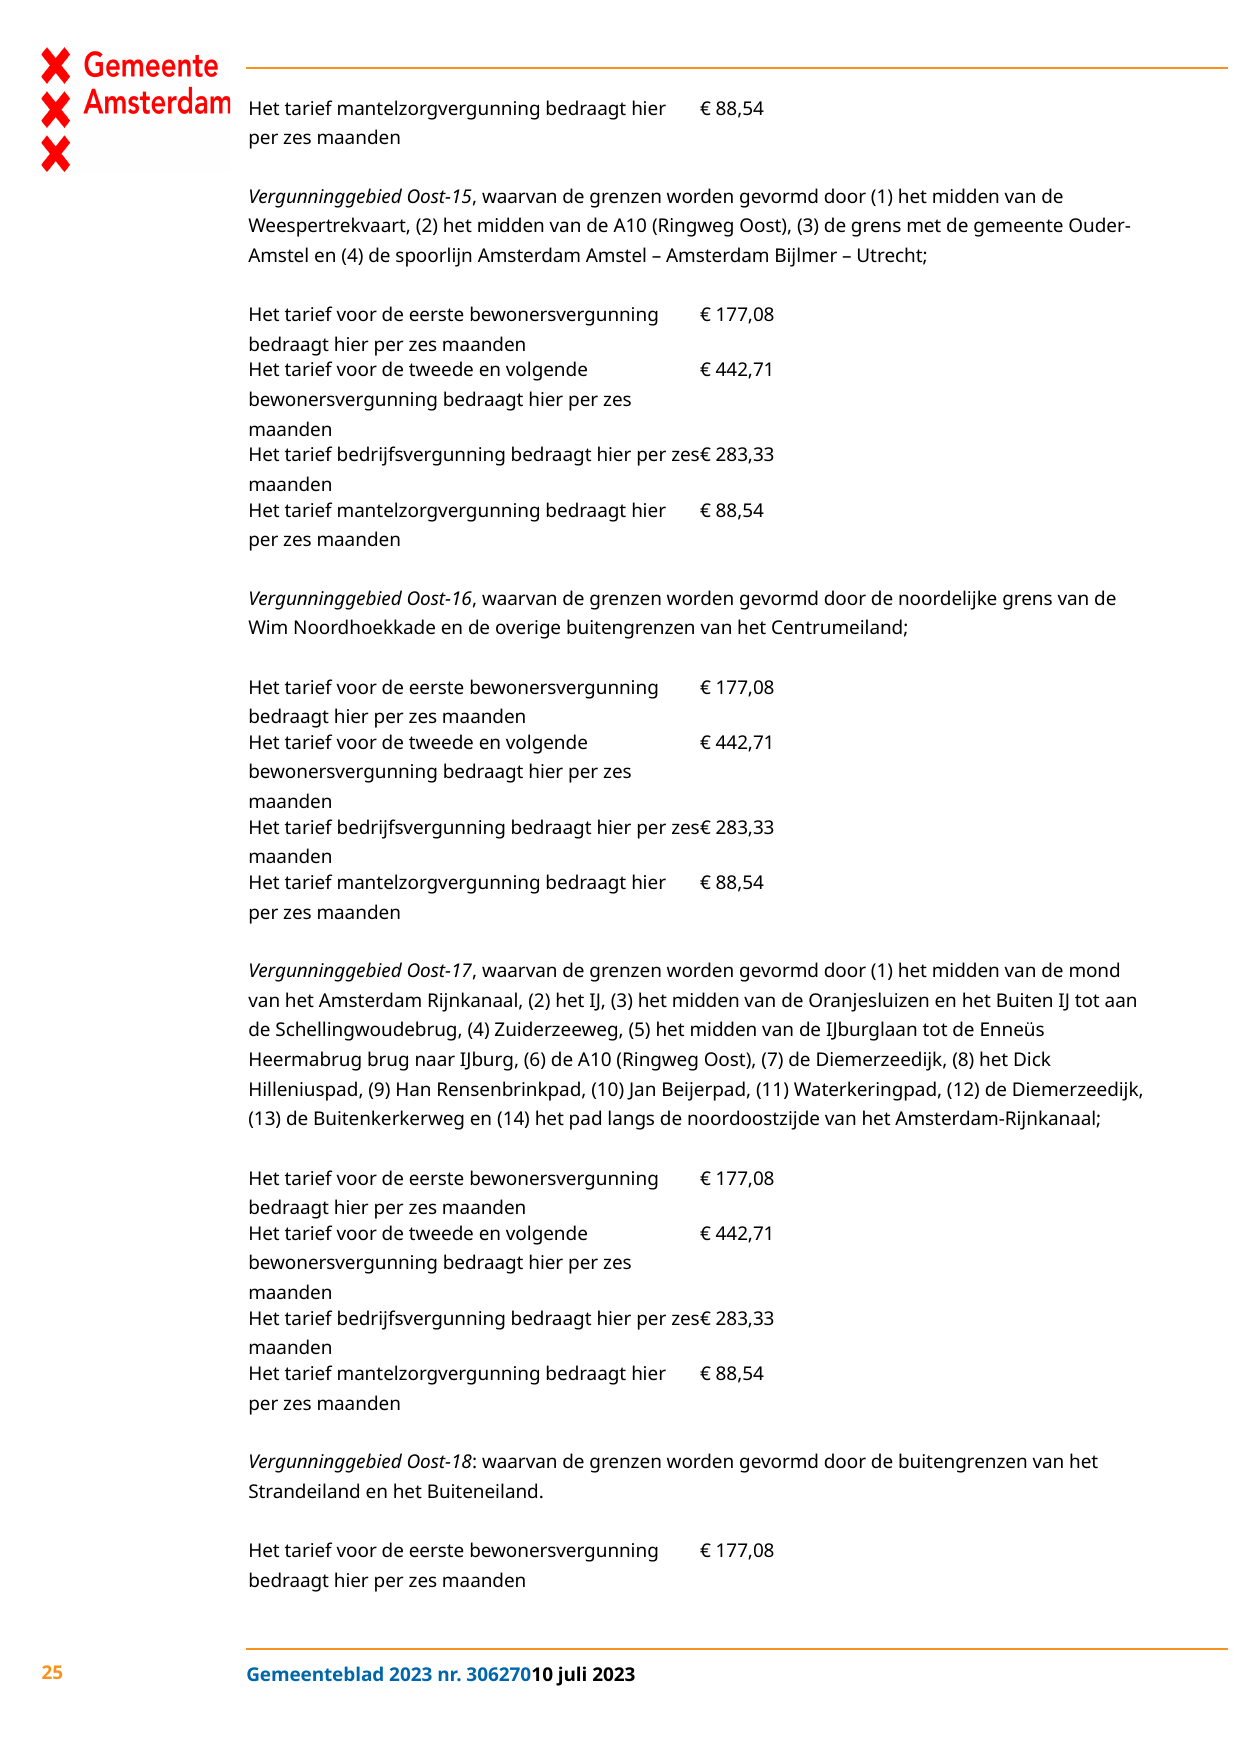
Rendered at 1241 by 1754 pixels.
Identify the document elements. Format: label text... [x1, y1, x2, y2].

text Vergunninggebied Oost-18: waarvan de grenzen worden gevormd door de buitengrenzen van het Strandeiland en het Buiteneiland. [248, 1448, 1152, 1504]
table_cell Het tarief bedrijfsvergunning bedraagt hier per zes maanden [248, 442, 700, 497]
table_cell € 442,71 [700, 1220, 1152, 1305]
table_cell Het tarief mantelzorgvergunning bedraagt hier per zes maanden [248, 497, 700, 552]
table_cell € 442,71 [700, 357, 1152, 442]
table_header Het tarief voor de eerste bewonersvergunning bedraagt hier per zes maanden [248, 1165, 700, 1220]
table_header Het tarief voor de eerste bewonersvergunning bedraagt hier per zes maanden [248, 301, 700, 357]
text Vergunninggebied Oost-15, waarvan de grenzen worden gevormd door (1) het midden van de Weespertrekvaart, (2) het midden van de A10 (Ringweg Oost), (3) de grens met de gemeente Ouder-Amstel en (4) de spoorlijn Amsterdam Amstel – Amsterdam Bijlmer – Utrecht; [248, 183, 1152, 268]
table_cell € 283,33 [700, 814, 1152, 869]
table_cell Het tarief mantelzorgvergunning bedraagt hier per zes maanden [248, 1360, 700, 1416]
table_cell € 88,54 [700, 497, 1152, 552]
table_header € 177,08 [700, 1165, 1152, 1220]
table_cell € 88,54 [700, 95, 1152, 150]
table_cell € 283,33 [700, 1305, 1152, 1360]
picture [41, 47, 231, 172]
table_cell € 442,71 [700, 729, 1152, 814]
table_header € 177,08 [700, 674, 1152, 729]
table_header € 177,08 [700, 301, 1152, 357]
table_cell € 283,33 [700, 442, 1152, 497]
table_cell Het tarief bedrijfsvergunning bedraagt hier per zes maanden [248, 1305, 700, 1360]
table_cell Het tarief voor de tweede en volgende bewonersvergunning bedraagt hier per zes maanden [248, 729, 700, 814]
table_cell Het tarief voor de tweede en volgende bewonersvergunning bedraagt hier per zes maanden [248, 357, 700, 442]
table_header Het tarief voor de eerste bewonersvergunning bedraagt hier per zes maanden [248, 1537, 700, 1592]
text Vergunninggebied Oost-17, waarvan de grenzen worden gevormd door (1) het midden van de mond van het Amsterdam Rijnkanaal, (2) het IJ, (3) het midden van de Oranjesluizen en het Buiten IJ tot aan de Schellingwoudebrug, (4) Zuiderzeeweg, (5) het midden van de IJburglaan tot de Enneüs Heermabrug brug naar IJburg, (6) de A10 (Ringweg Oost), (7) de Diemerzeedijk, (8) het Dick Hilleniuspad, (9) Han Rensenbrinkpad, (10) Jan Beijerpad, (11) Waterkeringpad, (12) de Diemerzeedijk, (13) de Buitenkerkerweg en (14) het pad langs de noordoostzijde van het Amsterdam-Rijnkanaal; [248, 957, 1152, 1131]
table_cell € 88,54 [700, 1360, 1152, 1416]
table_cell Het tarief mantelzorgvergunning bedraagt hier per zes maanden [248, 869, 700, 925]
text Vergunninggebied Oost-16, waarvan de grenzen worden gevormd door de noordelijke grens van de Wim Noordhoekkade en de overige buitengrenzen van het Centrumeiland; [248, 585, 1152, 640]
table_header Het tarief voor de eerste bewonersvergunning bedraagt hier per zes maanden [248, 674, 700, 729]
table_header € 177,08 [700, 1537, 1152, 1592]
table_cell Het tarief mantelzorgvergunning bedraagt hier per zes maanden [248, 95, 700, 150]
table_cell Het tarief bedrijfsvergunning bedraagt hier per zes maanden [248, 814, 700, 869]
table_cell € 88,54 [700, 869, 1152, 925]
table_cell Het tarief voor de tweede en volgende bewonersvergunning bedraagt hier per zes maanden [248, 1220, 700, 1305]
